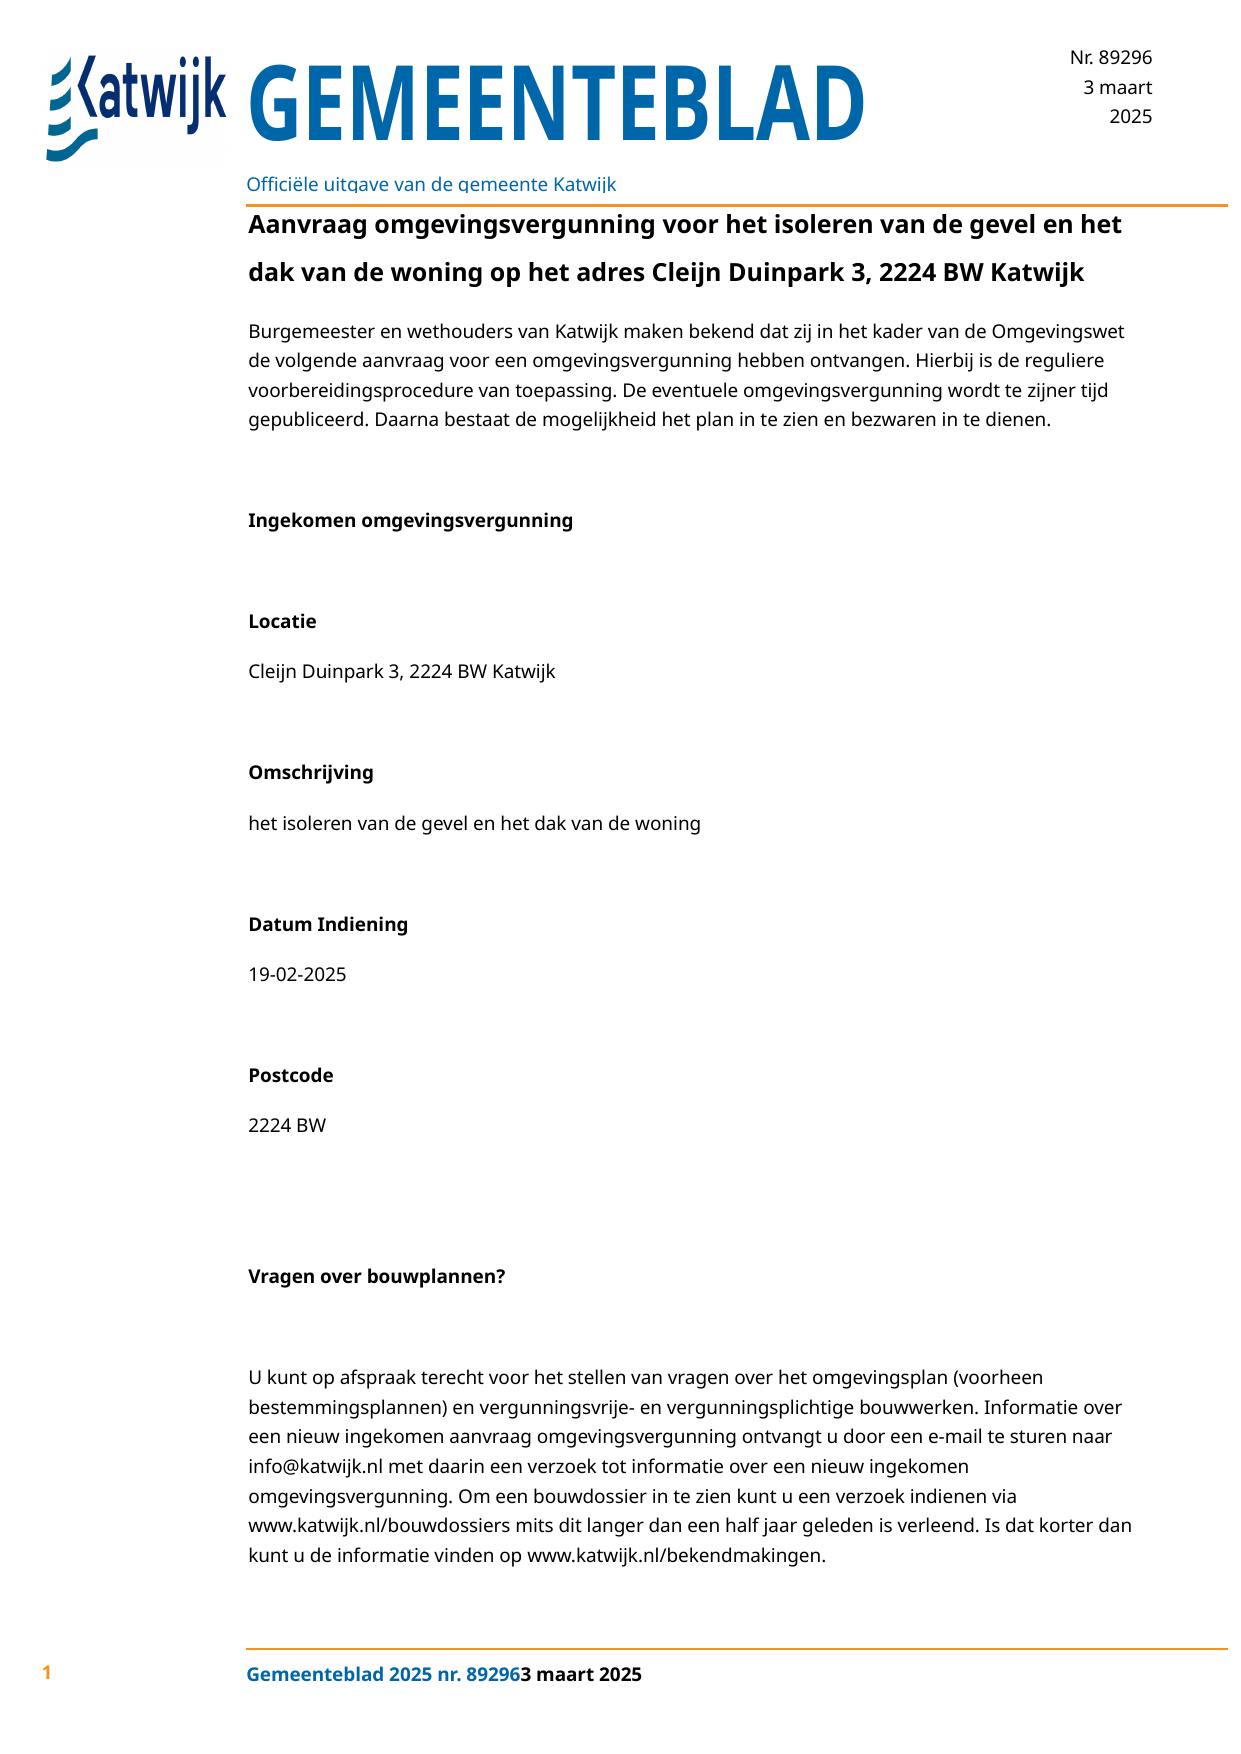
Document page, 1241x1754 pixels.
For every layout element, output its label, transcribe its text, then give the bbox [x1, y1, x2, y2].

text Omschrijving [248, 759, 1152, 785]
text het isoleren van de gevel en het dak van de woning [248, 810, 1152, 836]
text Postcode [248, 1062, 1152, 1088]
text Datum Indiening [248, 911, 1152, 937]
text 2224 BW [248, 1112, 1152, 1138]
text Burgemeester en wethouders van Katwijk maken bekend dat zij in het kader van de Omgevingswet de volgende aanvraag voor een omgevingsvergunning hebben ontvangen. Hierbij is de reguliere voorbereidingsprocedure van toepassing. De eventuele omgevingsvergunning wordt te zijner tijd gepubliceerd. Daarna bestaat de mogelijkheid het plan in te zien en bezwaren in te dienen. [248, 318, 1152, 432]
text Locatie [248, 608, 1152, 634]
text Ingekomen omgevingsvergunning [248, 507, 1152, 533]
text U kunt op afspraak terecht voor het stellen van vragen over het omgevingsplan (voorheen bestemmingsplannen) en vergunningsvrije- en vergunningsplichtige bouwwerken. Informatie over een nieuw ingekomen aanvraag omgevingsvergunning ontvangt u door een e-mail te sturen naar info@katwijk.nl met daarin een verzoek tot informatie over een nieuw ingekomen omgevingsvergunning. Om een bouwdossier in te zien kunt u een verzoek indienen via www.katwijk.nl/bouwdossiers mits dit langer dan een half jaar geleden is verleend. Is dat korter dan kunt u de informatie vinden op www.katwijk.nl/bekendmakingen. [248, 1364, 1152, 1568]
text Vragen over bouwplannen? [248, 1264, 1152, 1289]
text Cleijn Duinpark 3, 2224 BW Katwijk [248, 659, 1152, 684]
picture [41, 47, 231, 172]
text 19-02-2025 [248, 961, 1152, 987]
text Aanvraag omgevingsvergunning voor het isoleren van de gevel en het dak van de woning op het adres Cleijn Duinpark 3, 2224 BW Katwijk [248, 207, 1152, 288]
